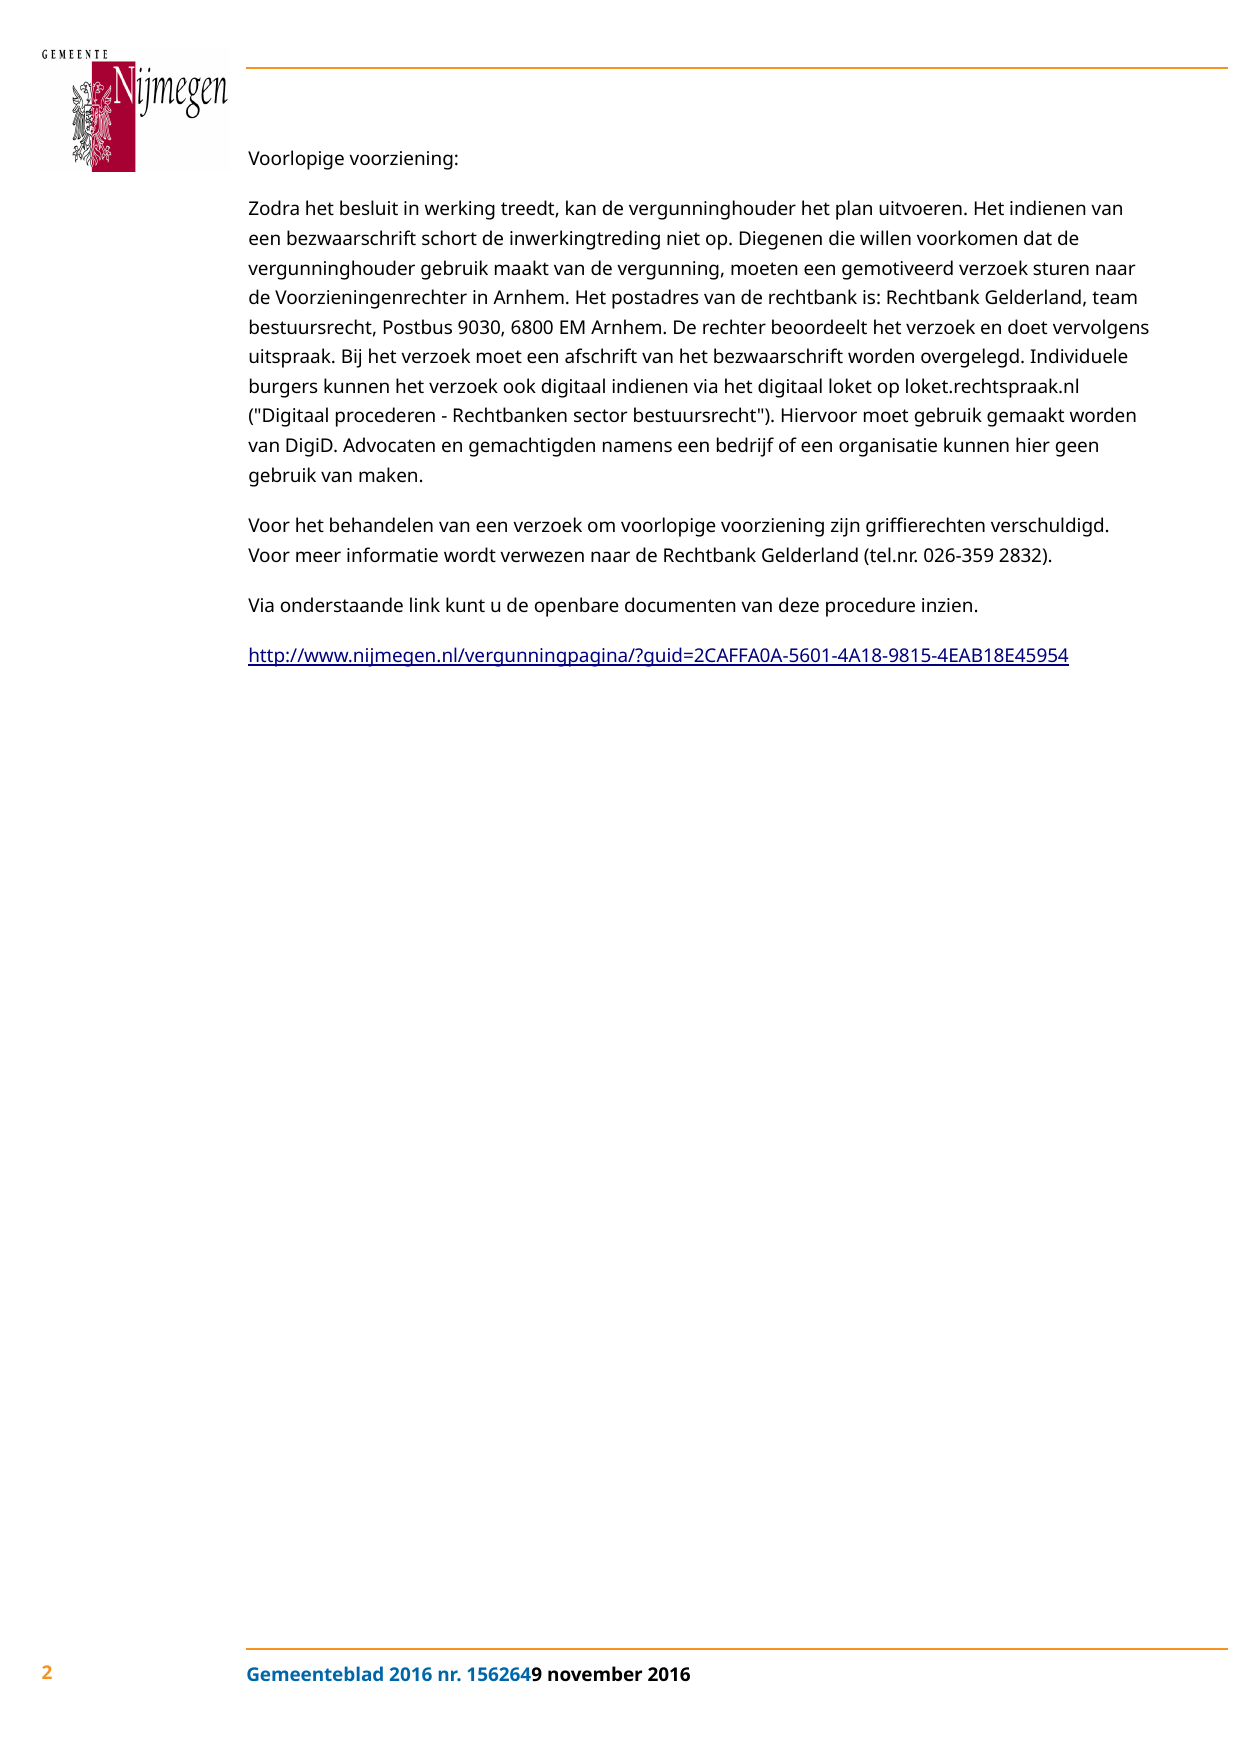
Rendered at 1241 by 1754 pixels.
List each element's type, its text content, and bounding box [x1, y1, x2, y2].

text Zodra het besluit in werking treedt, kan de vergunninghouder het plan uitvoeren. Het indienen van een bezwaarschrift schort de inwerkingtreding niet op. Diegenen die willen voorkomen dat de vergunninghouder gebruik maakt van de vergunning, moeten een gemotiveerd verzoek sturen naar de Voorzieningenrechter in Arnhem. Het postadres van de rechtbank is: Rechtbank Gelderland, team bestuursrecht, Postbus 9030, 6800 EM Arnhem. De rechter beoordeelt het verzoek en doet vervolgens uitspraak. Bij het verzoek moet een afschrift van het bezwaarschrift worden overgelegd. Individuele burgers kunnen het verzoek ook digitaal indienen via het digitaal loket op loket.rechtspraak.nl ("Digitaal procederen - Rechtbanken sector bestuursrecht"). Hiervoor moet gebruik gemaakt worden van DigiD. Advocaten en gemachtigden namens een bedrijf of een organisatie kunnen hier geen gebruik van maken. [248, 196, 1152, 488]
text Voor het behandelen van een verzoek om voorlopige voorziening zijn griffierechten verschuldigd. Voor meer informatie wordt verwezen naar de Rechtbank Gelderland (tel.nr. 026-359 2832). [248, 512, 1152, 568]
text Voorlopige voorziening: [248, 145, 1152, 171]
picture [41, 47, 231, 172]
text Via onderstaande link kunt u de openbare documenten van deze procedure inzien. [248, 592, 1152, 618]
text http://www.nijmegen.nl/vergunningpagina/?guid=2CAFFA0A-5601-4A18-9815-4EAB18E45954 [248, 643, 1152, 668]
